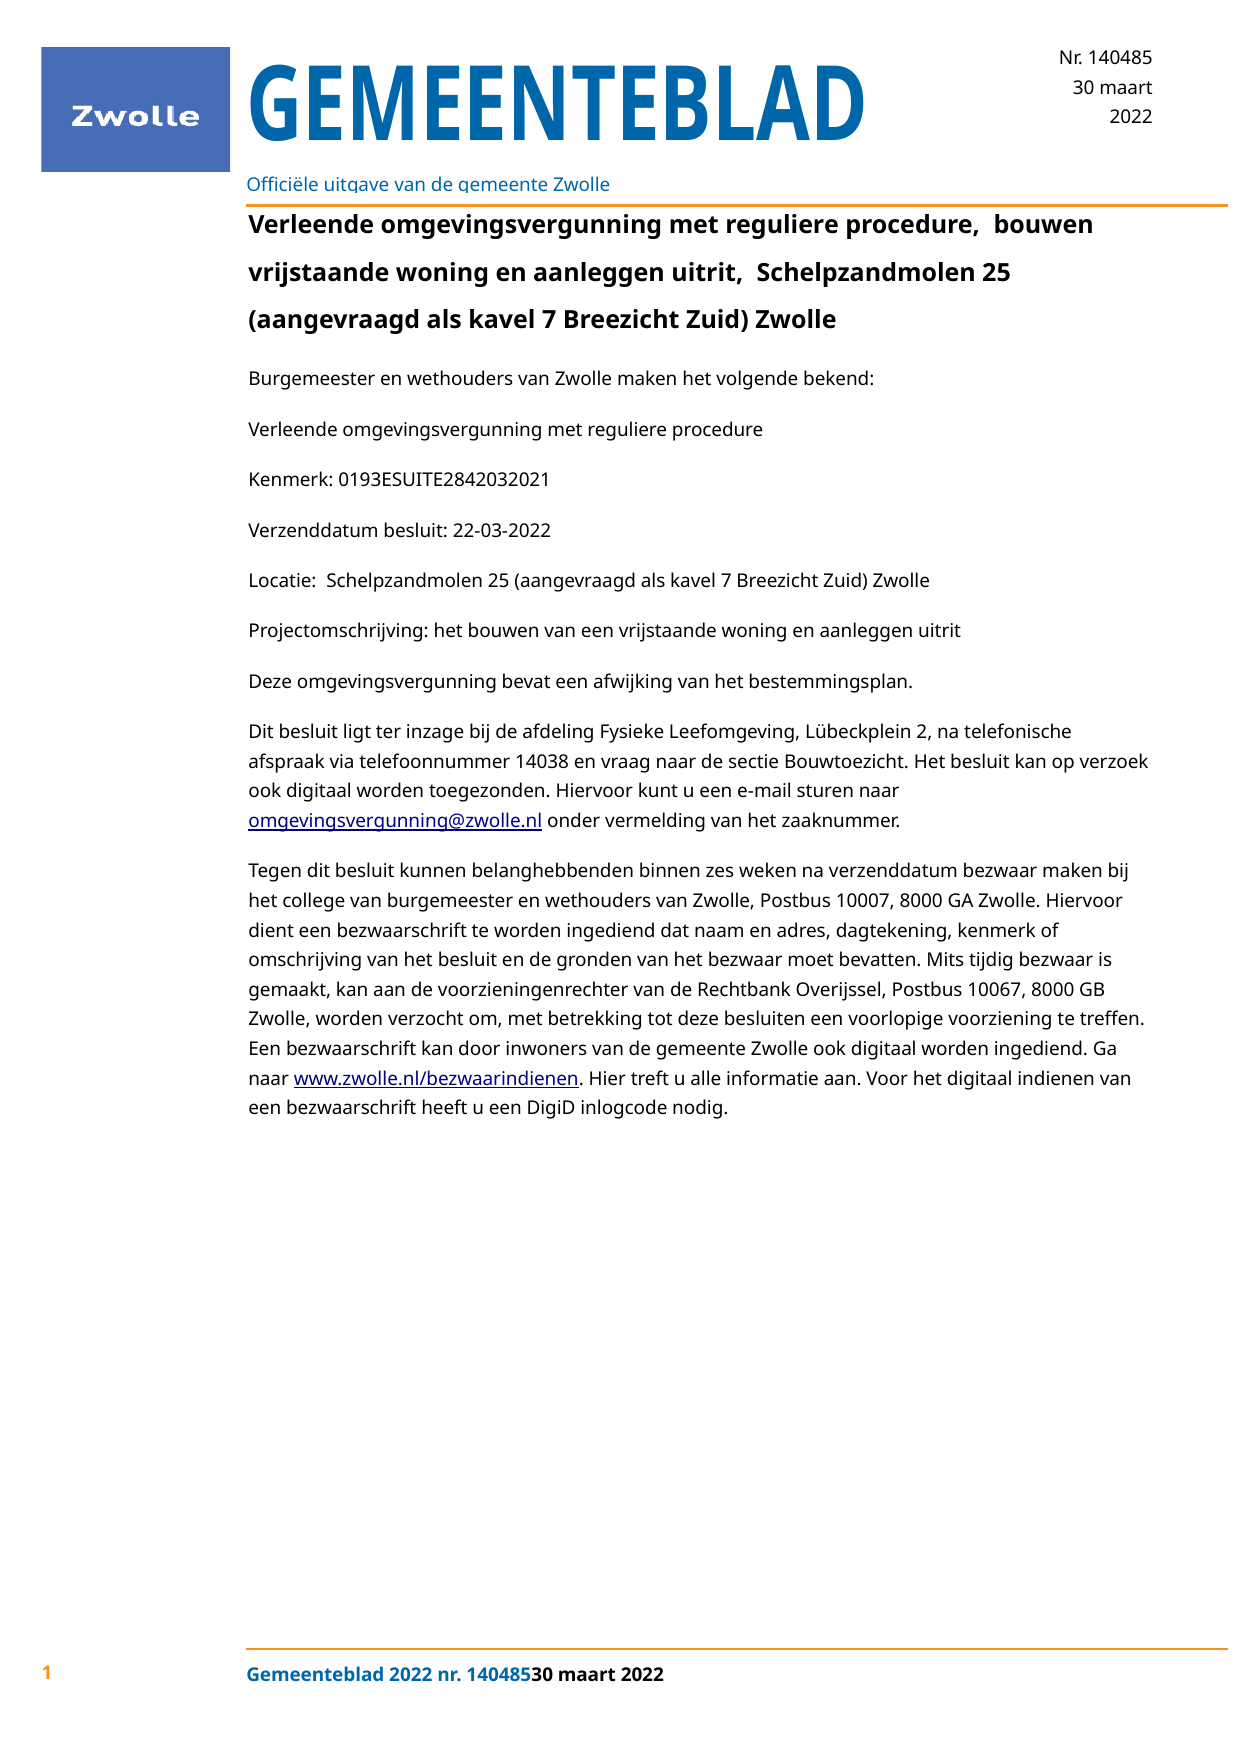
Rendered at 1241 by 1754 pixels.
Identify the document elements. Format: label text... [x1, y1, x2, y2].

text Verleende omgevingsvergunning met reguliere procedure, bouwen vrijstaande woning en aanleggen uitrit, Schelpzandmolen 25 (aangevraagd als kavel 7 Breezicht Zuid) Zwolle [248, 207, 1152, 336]
text Projectomschrijving: het bouwen van een vrijstaande woning en aanleggen uitrit [248, 618, 1152, 643]
text Locatie: Schelpzandmolen 25 (aangevraagd als kavel 7 Breezicht Zuid) Zwolle [248, 567, 1152, 593]
text Kenmerk: 0193ESUITE2842032021 [248, 466, 1152, 492]
text Verzenddatum besluit: 22-03-2022 [248, 517, 1152, 542]
text Verleende omgevingsvergunning met reguliere procedure [248, 416, 1152, 442]
text Tegen dit besluit kunnen belanghebbenden binnen zes weken na verzenddatum bezwaar maken bij het college van burgemeester en wethouders van Zwolle, Postbus 10007, 8000 GA Zwolle. Hiervoor dient een bezwaarschrift te worden ingediend dat naam en adres, dagtekening, kenmerk of omschrijving van het besluit en de gronden van het bezwaar moet bevatten. Mits tijdig bezwaar is gemaakt, kan aan de voorzieningenrechter van de Rechtbank Overijssel, Postbus 10067, 8000 GB Zwolle, worden verzocht om, met betrekking tot deze besluiten een voorlopige voorziening te treffen. Een bezwaarschrift kan door inwoners van de gemeente Zwolle ook digitaal worden ingediend. Ga naar www.zwolle.nl/bezwaarindienen. Hier treft u alle informatie aan. Voor het digitaal indienen van een bezwaarschrift heeft u een DigiD inlogcode nodig. [248, 858, 1152, 1120]
text Deze omgevingsvergunning bevat een afwijking van het bestemmingsplan. [248, 668, 1152, 694]
text Dit besluit ligt ter inzage bij de afdeling Fysieke Leefomgeving, Lübeckplein 2, na telefonische afspraak via telefoonnummer 14038 en vraag naar de sectie Bouwtoezicht. Het besluit kan op verzoek ook digitaal worden toegezonden. Hiervoor kunt u een e-mail sturen naar omgevingsvergunning@zwolle.nl onder vermelding van het zaaknummer. [248, 718, 1152, 833]
text Burgemeester en wethouders van Zwolle maken het volgende bekend: [248, 366, 1152, 391]
picture [41, 47, 231, 172]
